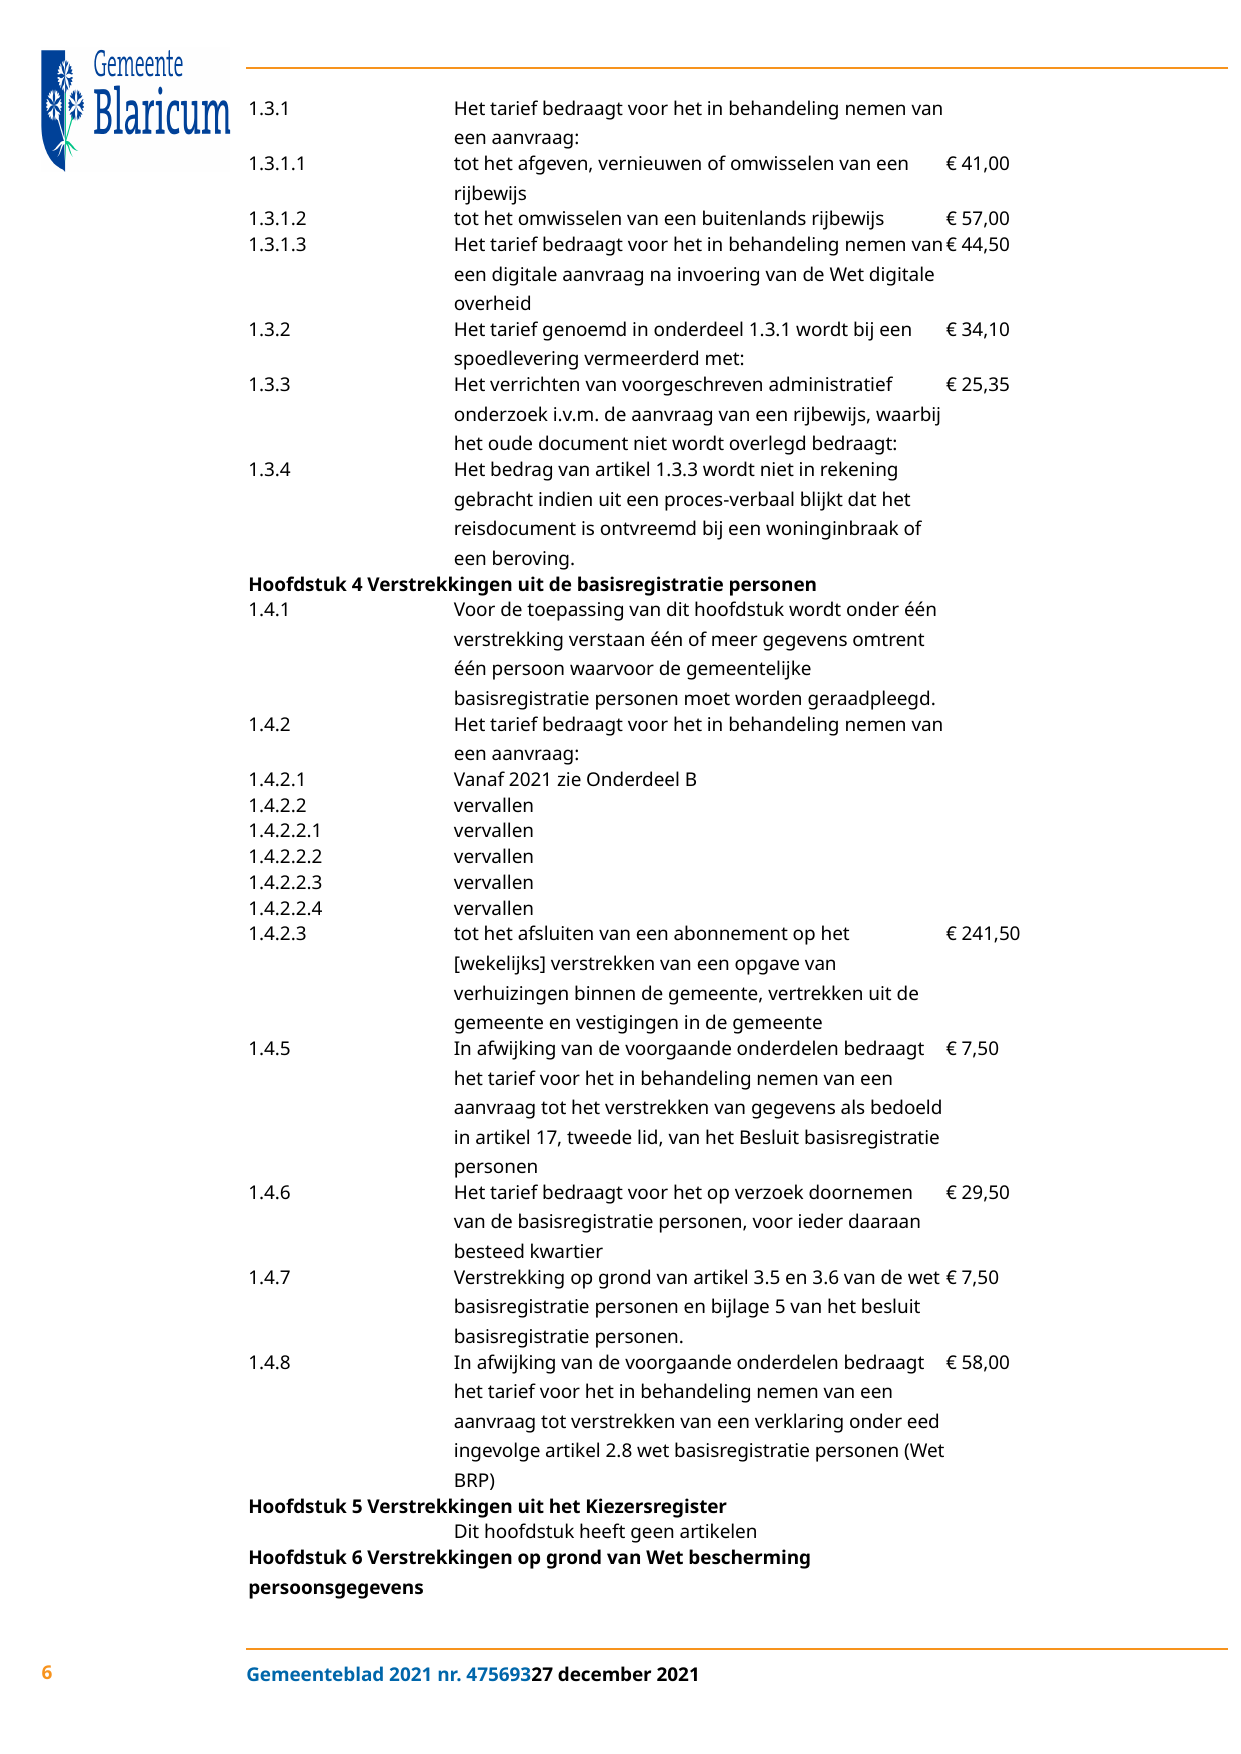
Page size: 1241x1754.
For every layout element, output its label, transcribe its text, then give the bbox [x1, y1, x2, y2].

table_cell [946, 571, 1152, 596]
table_cell [946, 95, 1152, 150]
table_cell 1.4.1 [248, 596, 454, 711]
table_cell 1.3.1.2 [248, 205, 454, 231]
table_cell [248, 1519, 454, 1544]
table_cell [946, 869, 1152, 895]
table_cell Het verrichten van voorgeschreven administratief onderzoek i.v.m. de aanvraag van een rijbewijs, waarbij het oude document niet wordt overlegd bedraagt: [454, 371, 946, 456]
table_cell Vanaf 2021 zie Onderdeel B [454, 766, 946, 792]
table_cell tot het afgeven, vernieuwen of omwisselen van een rijbewijs [454, 150, 946, 205]
table_cell vervallen [454, 792, 946, 818]
table_cell Het tarief bedraagt voor het in behandeling nemen van een aanvraag: [454, 95, 946, 150]
table_cell 1.3.1.1 [248, 150, 454, 205]
table_cell vervallen [454, 818, 946, 843]
table_cell [946, 792, 1152, 818]
table_cell 1.4.2.2.4 [248, 895, 454, 921]
table_cell vervallen [454, 844, 946, 869]
picture [41, 47, 231, 172]
table_cell Het tarief bedraagt voor het in behandeling nemen van een aanvraag: [454, 711, 946, 766]
table_cell 1.4.2.2.1 [248, 818, 454, 843]
table_cell 1.3.3 [248, 371, 454, 456]
table_cell Het tarief bedraagt voor het op verzoek doornemen van de basisregistratie personen, voor ieder daaraan besteed kwartier [454, 1179, 946, 1264]
table_cell [946, 895, 1152, 921]
table_cell 1.3.2 [248, 316, 454, 371]
table_cell 1.3.4 [248, 456, 454, 571]
table_cell tot het omwisselen van een buitenlands rijbewijs [454, 205, 946, 231]
table_cell [946, 1519, 1152, 1544]
table_cell [946, 596, 1152, 711]
table_cell Voor de toepassing van dit hoofdstuk wordt onder één verstrekking verstaan één of meer gegevens omtrent één persoon waarvoor de gemeentelijke basisregistratie personen moet worden geraadpleegd. [454, 596, 946, 711]
table_cell € 241,50 [946, 921, 1152, 1035]
table_cell In afwijking van de voorgaande onderdelen bedraagt het tarief voor het in behandeling nemen van een aanvraag tot verstrekken van een verklaring onder eed ingevolge artikel 2.8 wet basisregistratie personen (Wet BRP) [454, 1349, 946, 1493]
table_cell 1.4.2.1 [248, 766, 454, 792]
table_cell € 25,35 [946, 371, 1152, 456]
table_cell 1.4.6 [248, 1179, 454, 1264]
table_cell [946, 1545, 1152, 1600]
table_cell 1.3.1 [248, 95, 454, 150]
table_cell Hoofdstuk 4 Verstrekkingen uit de basisregistratie personen [248, 571, 946, 596]
table_cell 1.4.2 [248, 711, 454, 766]
table_cell 1.4.8 [248, 1349, 454, 1493]
table_cell Verstrekking op grond van artikel 3.5 en 3.6 van de wet basisregistratie personen en bijlage 5 van het besluit basisregistratie personen. [454, 1264, 946, 1349]
table_cell 1.4.7 [248, 1264, 454, 1349]
table_cell 1.4.2.2 [248, 792, 454, 818]
table_cell € 29,50 [946, 1179, 1152, 1264]
table_cell vervallen [454, 895, 946, 921]
table_cell [946, 711, 1152, 766]
table_cell € 58,00 [946, 1349, 1152, 1493]
table_cell [946, 818, 1152, 843]
table_cell 1.4.2.2.2 [248, 844, 454, 869]
table_cell [946, 766, 1152, 792]
table_cell € 57,00 [946, 205, 1152, 231]
table_cell vervallen [454, 869, 946, 895]
table_cell Hoofdstuk 5 Verstrekkingen uit het Kiezersregister [248, 1493, 946, 1519]
table_cell Dit hoofdstuk heeft geen artikelen [454, 1519, 946, 1544]
table_cell € 7,50 [946, 1264, 1152, 1349]
table_cell tot het afsluiten van een abonnement op het [wekelijks] verstrekken van een opgave van verhuizingen binnen de gemeente, vertrekken uit de gemeente en vestigingen in de gemeente [454, 921, 946, 1035]
table_cell € 7,50 [946, 1035, 1152, 1179]
table_cell 1.4.2.3 [248, 921, 454, 1035]
table_cell Het bedrag van artikel 1.3.3 wordt niet in rekening gebracht indien uit een proces-verbaal blijkt dat het reisdocument is ontvreemd bij een woninginbraak of een beroving. [454, 456, 946, 571]
table_cell € 44,50 [946, 231, 1152, 316]
table_cell Het tarief genoemd in onderdeel 1.3.1 wordt bij een spoedlevering vermeerderd met: [454, 316, 946, 371]
table_cell Hoofdstuk 6 Verstrekkingen op grond van Wet bescherming persoonsgegevens [248, 1545, 946, 1600]
table_cell 1.4.5 [248, 1035, 454, 1179]
table_cell [946, 456, 1152, 571]
table_cell € 34,10 [946, 316, 1152, 371]
table_cell [946, 844, 1152, 869]
table_cell [946, 1493, 1152, 1519]
table_cell € 41,00 [946, 150, 1152, 205]
table_cell Het tarief bedraagt voor het in behandeling nemen van een digitale aanvraag na invoering van de Wet digitale overheid [454, 231, 946, 316]
table_cell 1.4.2.2.3 [248, 869, 454, 895]
table_cell In afwijking van de voorgaande onderdelen bedraagt het tarief voor het in behandeling nemen van een aanvraag tot het verstrekken van gegevens als bedoeld in artikel 17, tweede lid, van het Besluit basisregistratie personen [454, 1035, 946, 1179]
table_cell 1.3.1.3 [248, 231, 454, 316]
